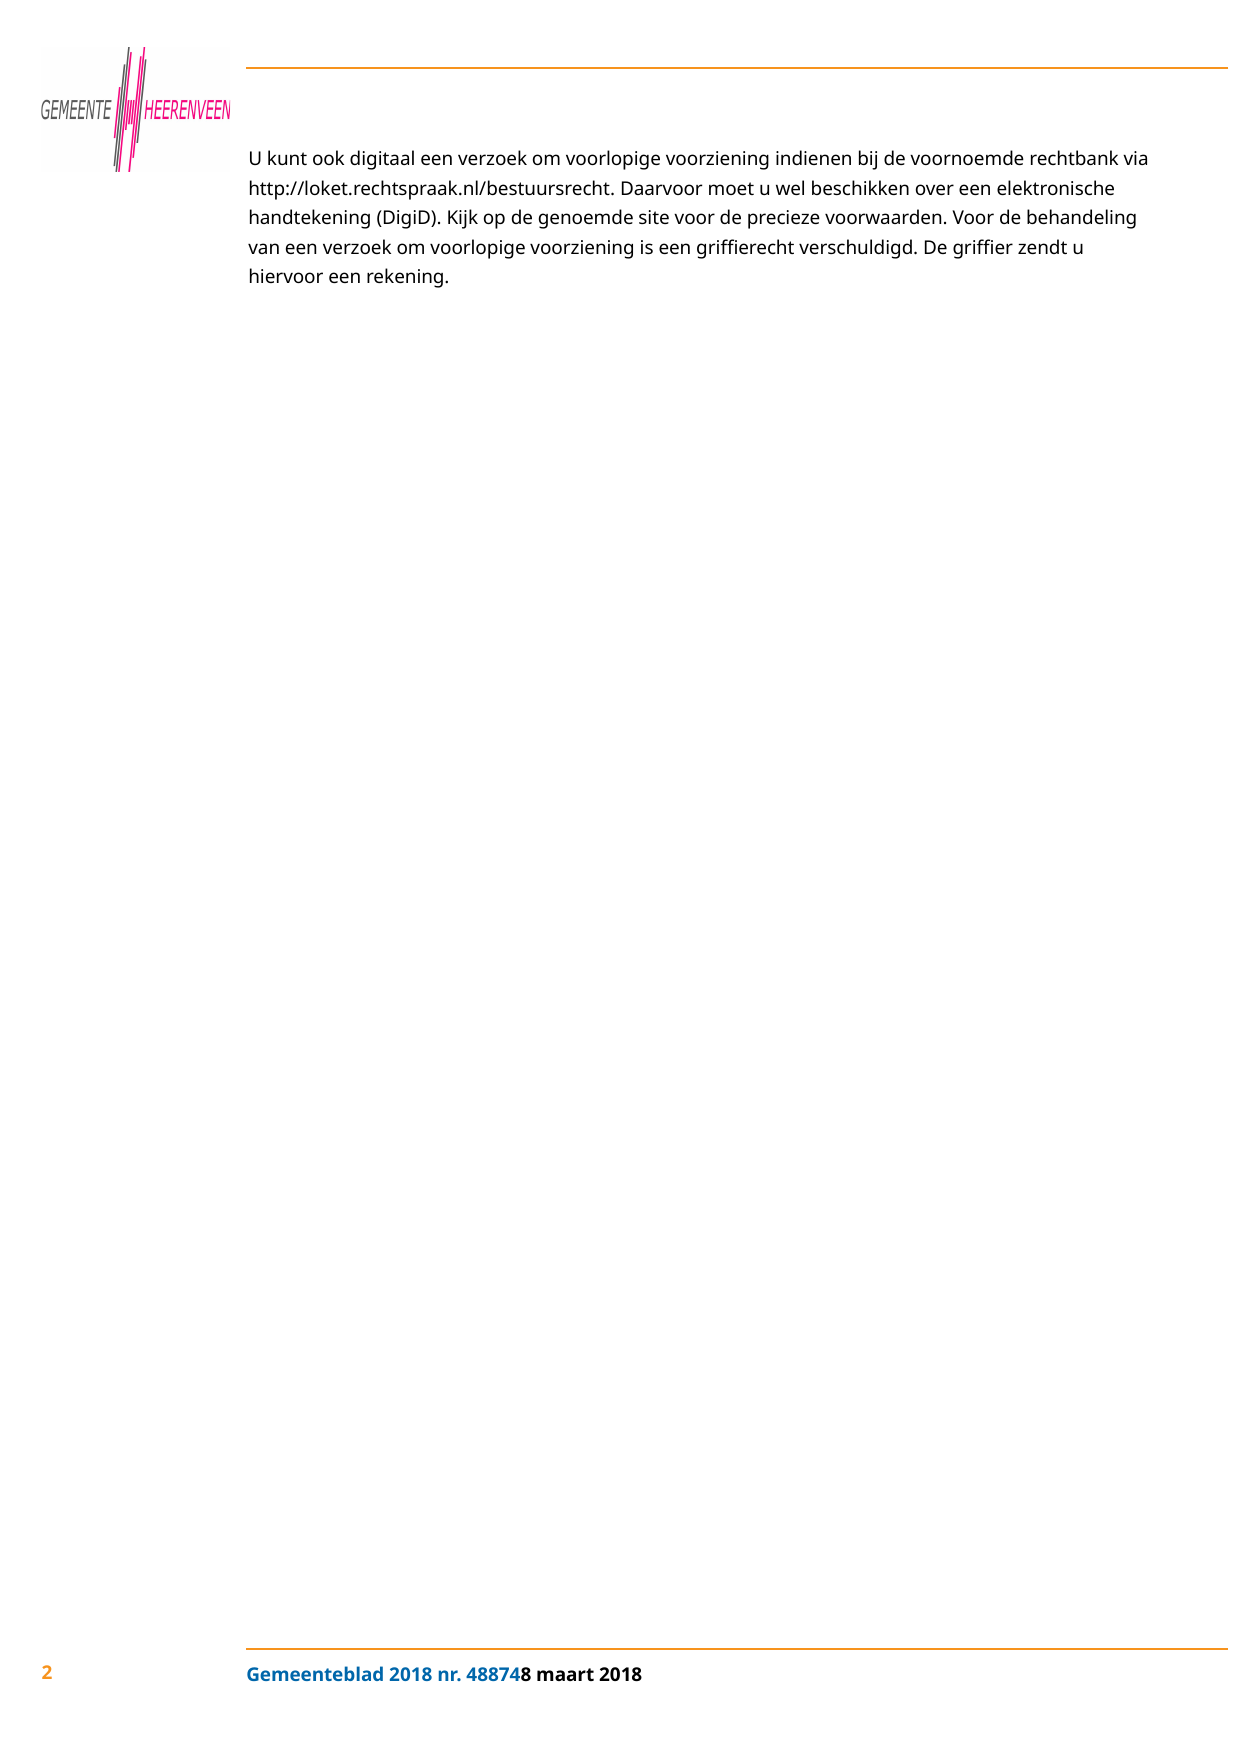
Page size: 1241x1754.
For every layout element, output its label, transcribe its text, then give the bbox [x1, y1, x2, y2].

text U kunt ook digitaal een verzoek om voorlopige voorziening indienen bij de voornoemde rechtbank via http://loket.rechtspraak.nl/bestuursrecht. Daarvoor moet u wel beschikken over een elektronische handtekening (DigiD). Kijk op de genoemde site voor de precieze voorwaarden. Voor de behandeling van een verzoek om voorlopige voorziening is een griffierecht verschuldigd. De griffier zendt u hiervoor een rekening. [248, 145, 1152, 289]
picture [41, 47, 231, 172]
